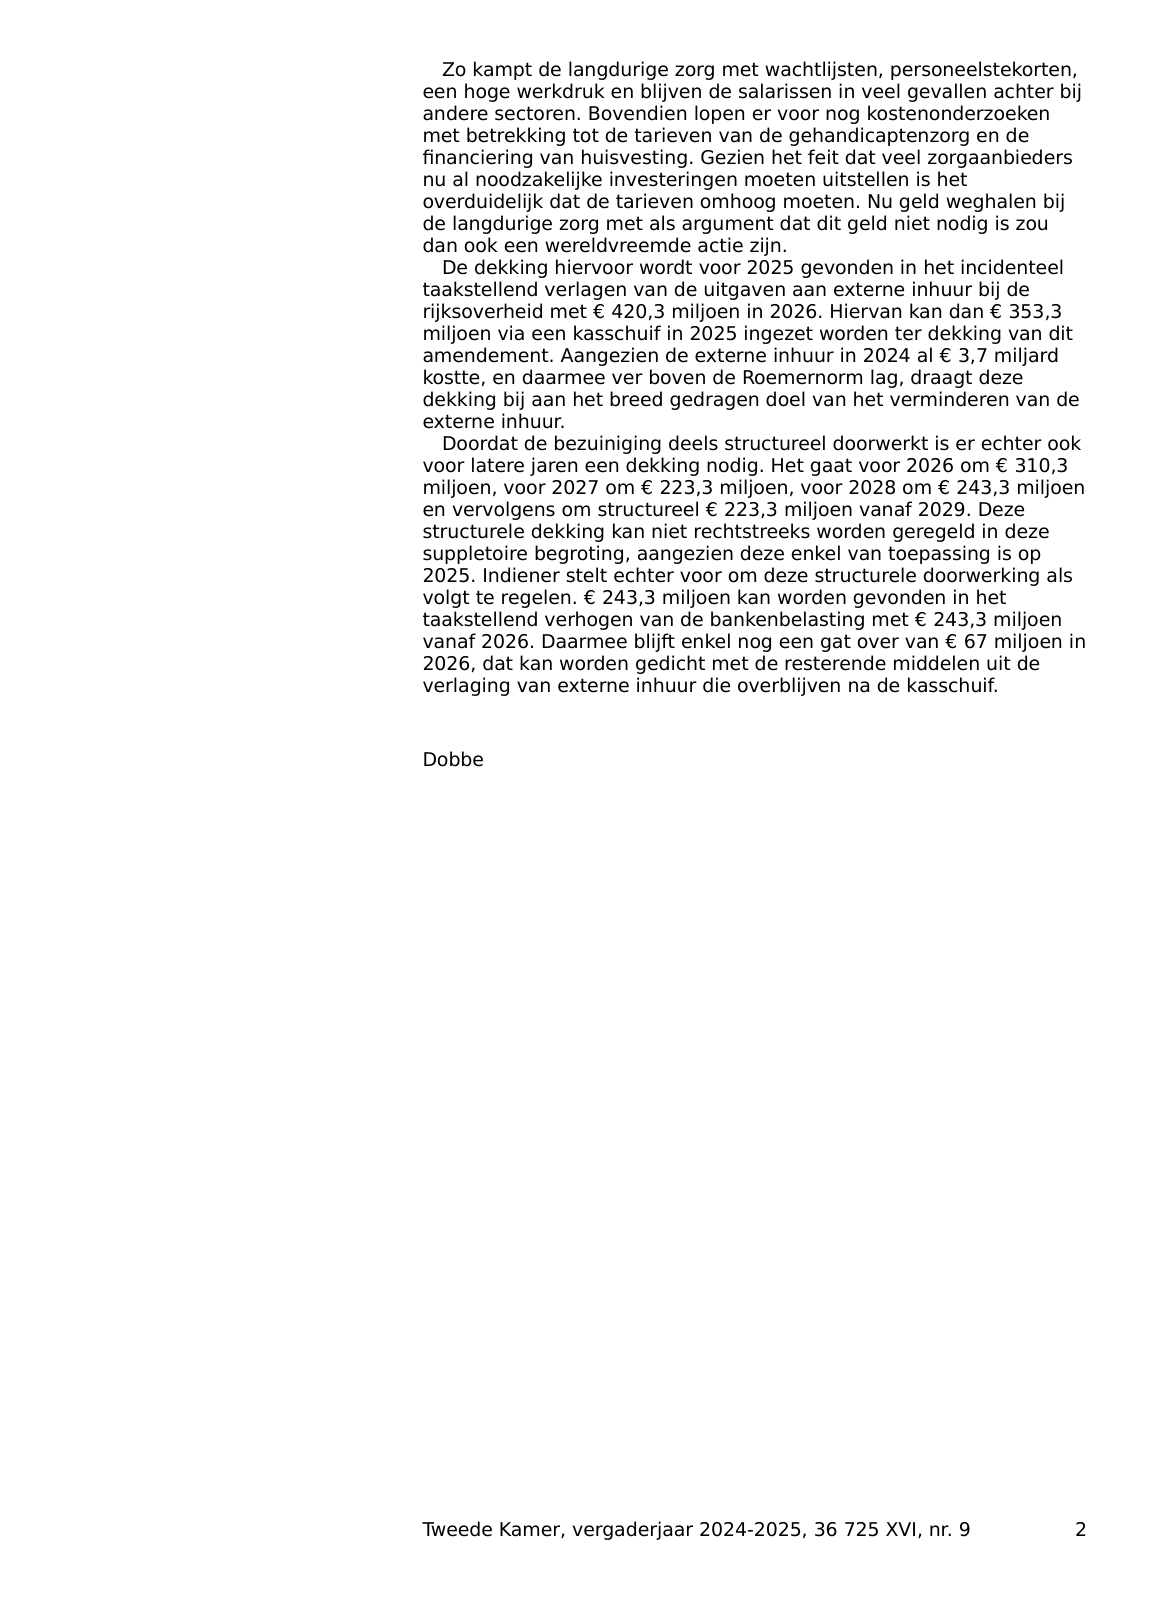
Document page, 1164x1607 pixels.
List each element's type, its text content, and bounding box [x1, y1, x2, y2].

text De dekking hiervoor wordt voor 2025 gevonden in het incidenteel taakstellend verlagen van de uitgaven aan externe inhuur bij de rijksoverheid met € 420,3 miljoen in 2026. Hiervan kan dan € 353,3 miljoen via een kasschuif in 2025 ingezet worden ter dekking van dit amendement. Aangezien de externe inhuur in 2024 al € 3,7 miljard kostte, en daarmee ver boven de Roemernorm lag, draagt deze dekking bij aan het breed gedragen doel van het verminderen van de externe inhuur. [422, 257, 1087, 433]
text Zo kampt de langdurige zorg met wachtlijsten, personeelstekorten, een hoge werkdruk en blijven de salarissen in veel gevallen achter bij andere sectoren. Bovendien lopen er voor nog kostenonderzoeken met betrekking tot de tarieven van de gehandicaptenzorg en de financiering van huisvesting. Gezien het feit dat veel zorgaanbieders nu al noodzakelijke investeringen moeten uitstellen is het overduidelijk dat de tarieven omhoog moeten. Nu geld weghalen bij de langdurige zorg met als argument dat dit geld niet nodig is zou dan ook een wereldvreemde actie zijn. [422, 59, 1087, 257]
text Doordat de bezuiniging deels structureel doorwerkt is er echter ook voor latere jaren een dekking nodig. Het gaat voor 2026 om € 310,3 miljoen, voor 2027 om € 223,3 miljoen, voor 2028 om € 243,3 miljoen en vervolgens om structureel € 223,3 miljoen vanaf 2029. Deze structurele dekking kan niet rechtstreeks worden geregeld in deze suppletoire begroting, aangezien deze enkel van toepassing is op 2025. Indiener stelt echter voor om deze structurele doorwerking als volgt te regelen. € 243,3 miljoen kan worden gevonden in het taakstellend verhogen van de bankenbelasting met € 243,3 miljoen vanaf 2026. Daarmee blijft enkel nog een gat over van € 67 miljoen in 2026, dat kan worden gedicht met de resterende middelen uit de verlaging van externe inhuur die overblijven na de kasschuif. [422, 433, 1087, 696]
text Dobbe [422, 726, 1087, 770]
